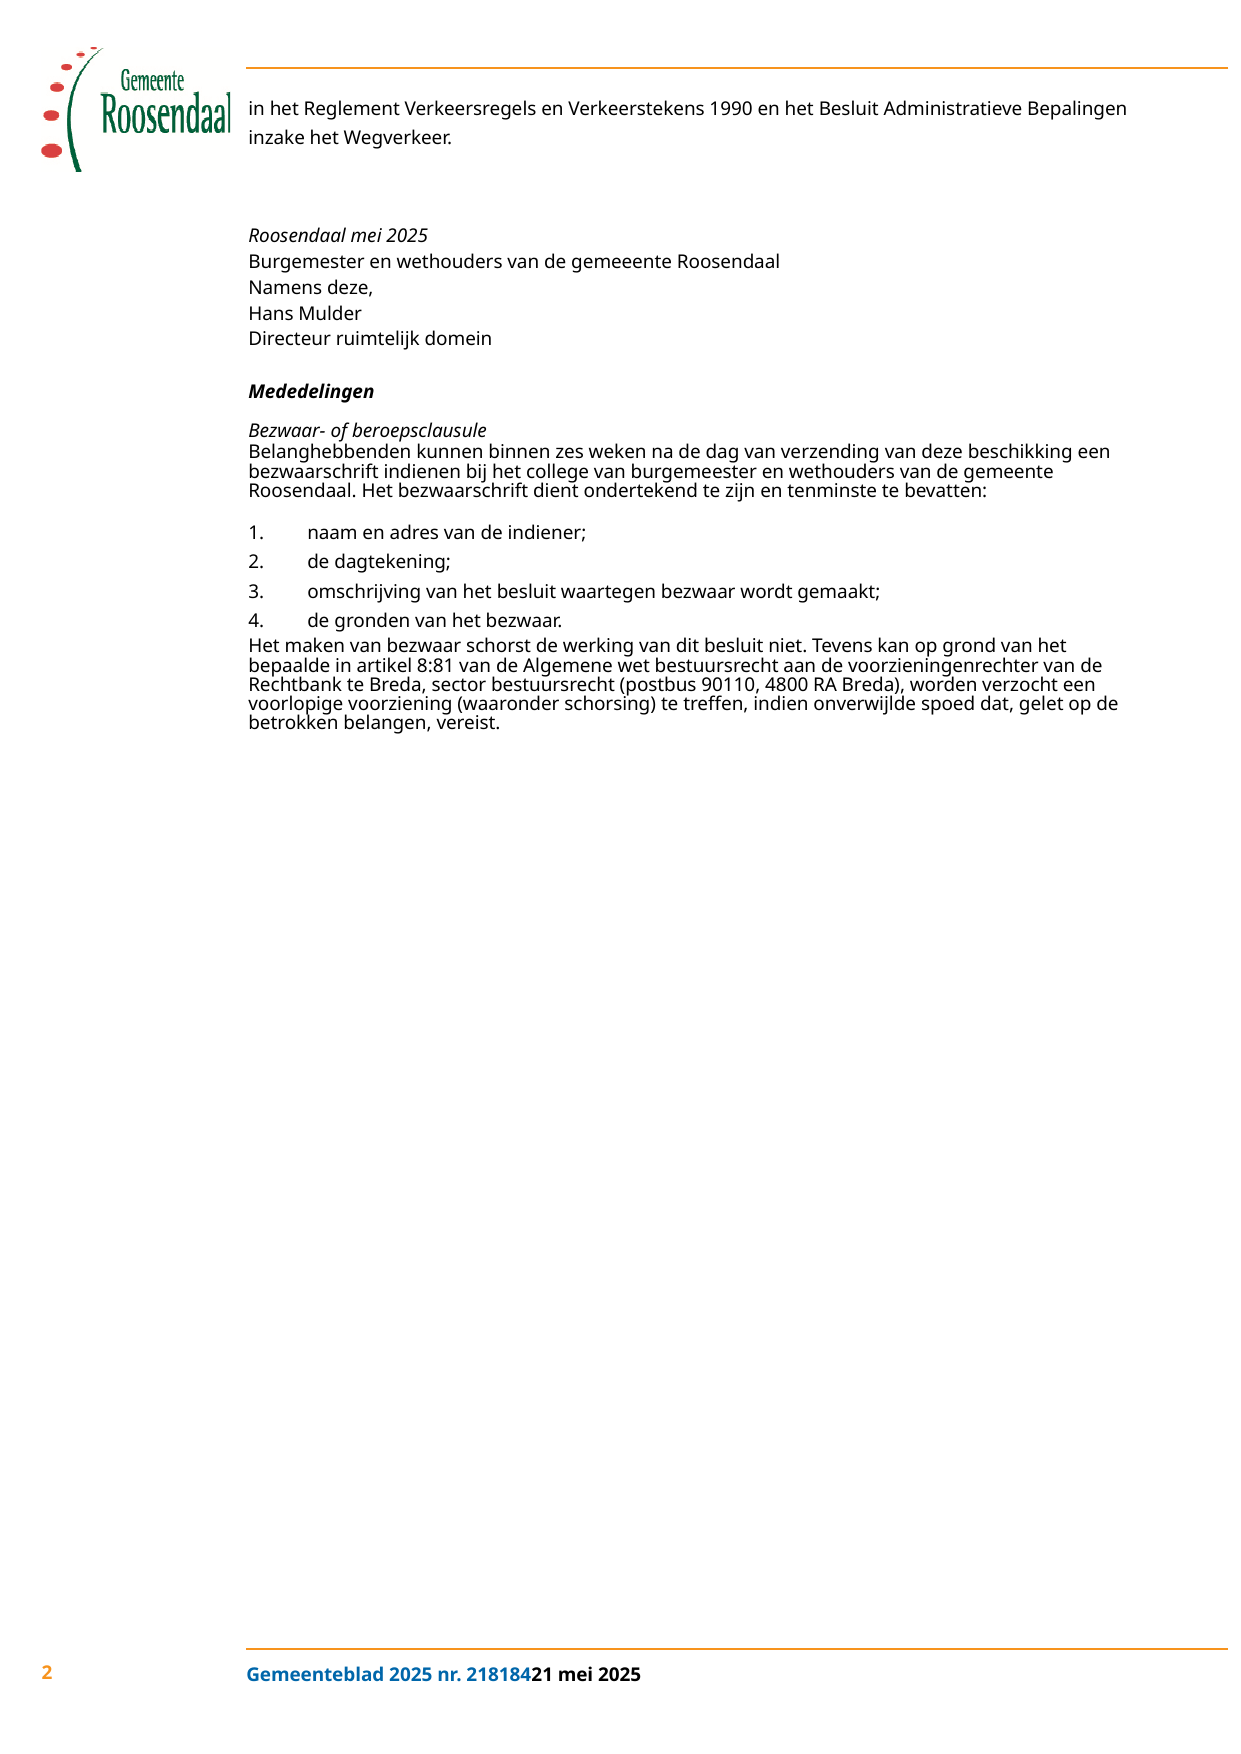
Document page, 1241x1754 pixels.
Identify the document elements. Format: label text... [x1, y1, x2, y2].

text Burgemester en wethouders van de gemeeente Roosendaal [248, 248, 1152, 274]
text Directeur ruimtelijk domein [248, 326, 1152, 351]
list naam en adres van de indiener; [248, 519, 1152, 545]
text Namens deze, [248, 274, 1152, 300]
list de gronden van het bezwaar. [248, 608, 1152, 633]
list de dagtekening; [248, 548, 1152, 574]
text Het maken van bezwaar schorst de werking van dit besluit niet. Tevens kan op grond van het bepaalde in artikel 8:81 van de Algemene wet bestuursrecht aan de voorzieningenrechter van de Rechtbank te Breda, sector bestuursrecht (postbus 90110, 4800 RA Breda), worden verzocht een voorlopige voorziening (waaronder schorsing) te treffen, indien onverwijlde spoed dat, gelet op de betrokken belangen, vereist. [248, 637, 1152, 734]
list omschrijving van het besluit waartegen bezwaar wordt gemaakt; [248, 578, 1152, 604]
picture [41, 47, 231, 172]
text Roosendaal mei 2025 [248, 223, 1152, 248]
text Hans Mulder [248, 300, 1152, 326]
text Belanghebbenden kunnen binnen zes weken na de dag van verzending van deze beschikking een bezwaarschrift indienen bij het college van burgemeester en wethouders van de gemeente Roosendaal. Het bezwaarschrift dient ondertekend te zijn en tenminste te bevatten: [248, 443, 1152, 501]
text Bezwaar- of beroepsclausule [248, 418, 1152, 443]
text Mededelingen [248, 378, 1152, 404]
text in het Reglement Verkeersregels en Verkeerstekens 1990 en het Besluit Administratieve Bepalingen inzake het Wegverkeer. [248, 95, 1152, 150]
